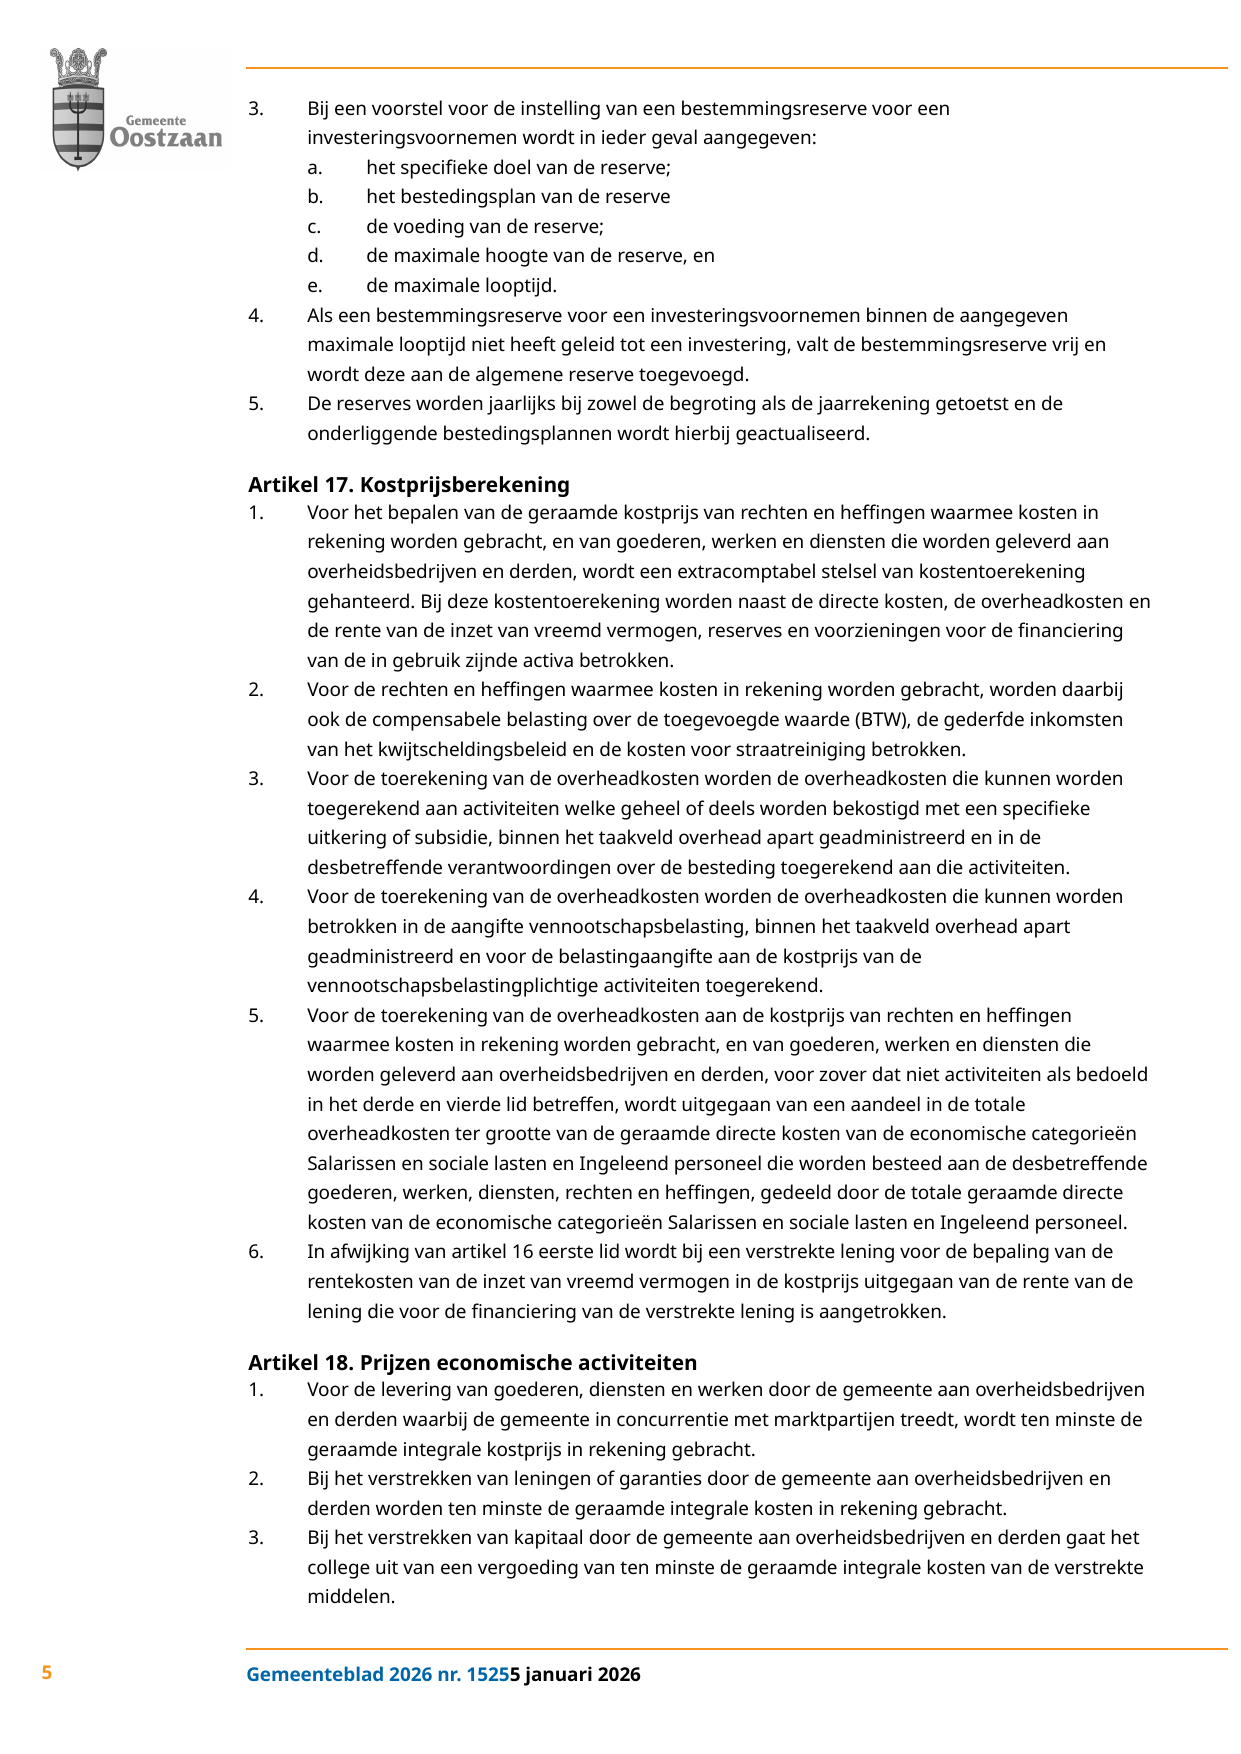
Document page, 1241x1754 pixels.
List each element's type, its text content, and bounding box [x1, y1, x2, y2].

picture [41, 47, 231, 172]
list de maximale looptijd. [307, 272, 1152, 298]
list Voor de toerekening van de overheadkosten worden de overheadkosten die kunnen worden betrokken in de aangifte vennootschapsbelasting, binnen het taakveld overhead apart geadministreerd en voor de belastingaangifte aan de kostprijs van de vennootschapsbelastingplichtige activiteiten toegerekend. [248, 884, 1152, 998]
list het bestedingsplan van de reserve [307, 183, 1152, 209]
list De reserves worden jaarlijks bij zowel de begroting als de jaarrekening getoetst en de onderliggende bestedingsplannen wordt hierbij geactualiseerd. [248, 391, 1152, 446]
list Voor de rechten en heffingen waarmee kosten in rekening worden gebracht, worden daarbij ook de compensabele belasting over de toegevoegde waarde (BTW), de gederfde inkomsten van het kwijtscheldingsbeleid en de kosten voor straatreiniging betrokken. [248, 677, 1152, 761]
text Artikel 17. Kostprijsberekening [248, 471, 1152, 499]
text Artikel 18. Prijzen economische activiteiten [248, 1348, 1152, 1377]
list Bij een voorstel voor de instelling van een bestemmingsreserve voor een investeringsvoornemen wordt in ieder geval aangegeven: [248, 95, 1152, 150]
list de maximale hoogte van de reserve, en [307, 243, 1152, 268]
list Voor de toerekening van de overheadkosten worden de overheadkosten die kunnen worden toegerekend aan activiteiten welke geheel of deels worden bekostigd met een specifieke uitkering of subsidie, binnen het taakveld overhead apart geadministreerd en in de desbetreffende verantwoordingen over de besteding toegerekend aan die activiteiten. [248, 765, 1152, 880]
list het specifieke doel van de reserve; [307, 154, 1152, 180]
list Bij het verstrekken van leningen of garanties door de gemeente aan overheidsbedrijven en derden worden ten minste de geraamde integrale kosten in rekening gebracht. [248, 1465, 1152, 1521]
list Voor de toerekening van de overheadkosten aan de kostprijs van rechten en heffingen waarmee kosten in rekening worden gebracht, en van goederen, werken en diensten die worden geleverd aan overheidsbedrijven en derden, voor zover dat niet activiteiten als bedoeld in het derde en vierde lid betreffen, wordt uitgegaan van een aandeel in de totale overheadkosten ter grootte van de geraamde directe kosten van de economische categorieën Salarissen en sociale lasten en Ingeleend personeel die worden besteed aan de desbetreffende goederen, werken, diensten, rechten en heffingen, gedeeld door de totale geraamde directe kosten van de economische categorieën Salarissen en sociale lasten en Ingeleend personeel. [248, 1002, 1152, 1235]
list In afwijking van artikel 16 eerste lid wordt bij een verstrekte lening voor de bepaling van de rentekosten van de inzet van vreemd vermogen in de kostprijs uitgegaan van de rente van de lening die voor de financiering van de verstrekte lening is aangetrokken. [248, 1239, 1152, 1323]
list Bij het verstrekken van kapitaal door de gemeente aan overheidsbedrijven en derden gaat het college uit van een vergoeding van ten minste de geraamde integrale kosten van de verstrekte middelen. [248, 1524, 1152, 1609]
list de voeding van de reserve; [307, 213, 1152, 239]
list Voor het bepalen van de geraamde kostprijs van rechten en heffingen waarmee kosten in rekening worden gebracht, en van goederen, werken en diensten die worden geleverd aan overheidsbedrijven en derden, wordt een extracomptabel stelsel van kostentoerekening gehanteerd. Bij deze kostentoerekening worden naast de directe kosten, de overheadkosten en de rente van de inzet van vreemd vermogen, reserves en voorzieningen voor de financiering van de in gebruik zijnde activa betrokken. [248, 499, 1152, 673]
list Als een bestemmingsreserve voor een investeringsvoornemen binnen de aangegeven maximale looptijd niet heeft geleid tot een investering, valt de bestemmingsreserve vrij en wordt deze aan de algemene reserve toegevoegd. [248, 302, 1152, 387]
list Voor de levering van goederen, diensten en werken door de gemeente aan overheidsbedrijven en derden waarbij de gemeente in concurrentie met marktpartijen treedt, wordt ten minste de geraamde integrale kostprijs in rekening gebracht. [248, 1377, 1152, 1462]
